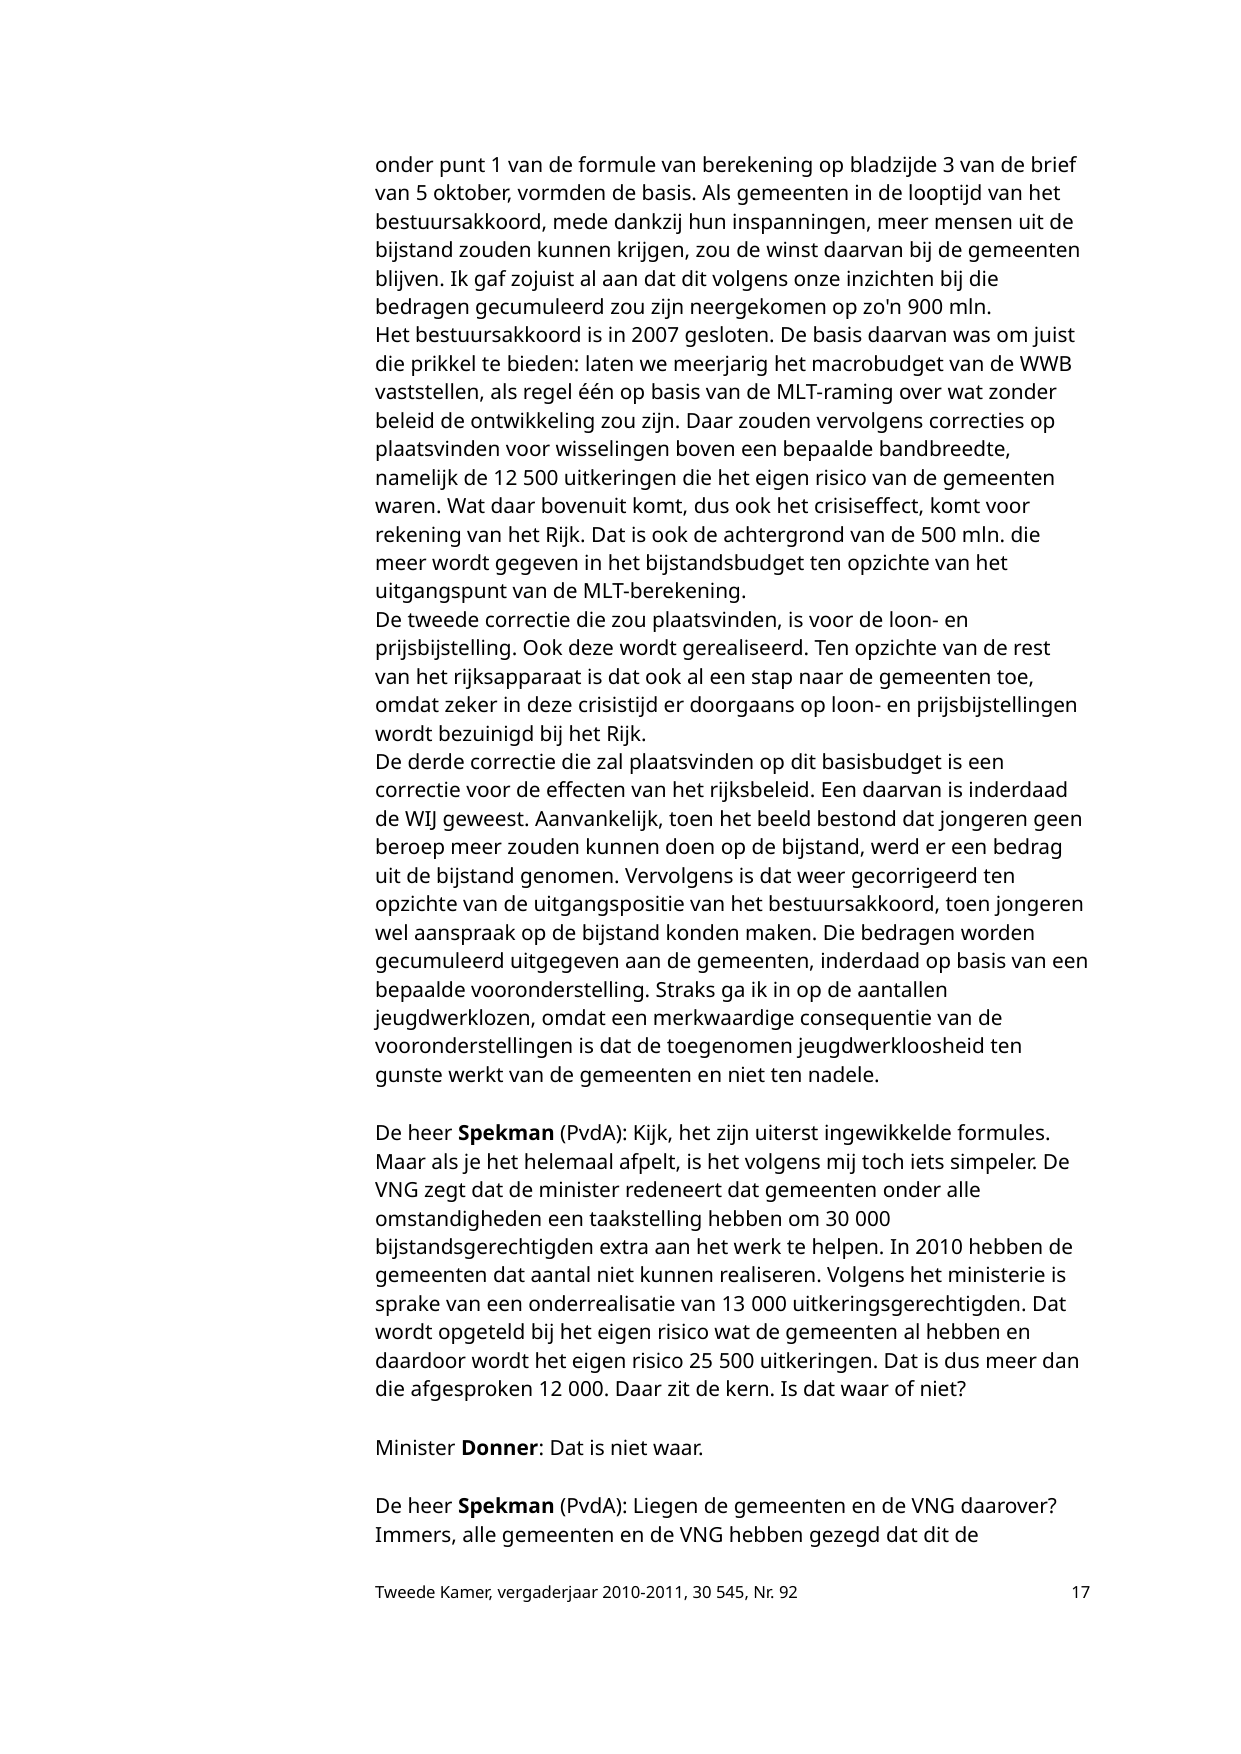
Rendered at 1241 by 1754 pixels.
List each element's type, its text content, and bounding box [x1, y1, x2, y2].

text De heer Spekman (PvdA): Kijk, het zijn uiterst ingewikkelde formules. Maar als je het helemaal afpelt, is het volgens mij toch iets simpeler. De VNG zegt dat de minister redeneert dat gemeenten onder alle omstandigheden een taakstelling hebben om 30 000 bijstandsgerechtigden extra aan het werk te helpen. In 2010 hebben de gemeenten dat aantal niet kunnen realiseren. Volgens het ministerie is sprake van een onderrealisatie van 13 000 uitkeringsgerechtigden. Dat wordt opgeteld bij het eigen risico wat de gemeenten al hebben en daardoor wordt het eigen risico 25 500 uitkeringen. Dat is dus meer dan die afgesproken 12 000. Daar zit de kern. Is dat waar of niet? [375, 1118, 1090, 1403]
text De derde correctie die zal plaatsvinden op dit basisbudget is een correctie voor de effecten van het rijksbeleid. Een daarvan is inderdaad de WIJ geweest. Aanvankelijk, toen het beeld bestond dat jongeren geen beroep meer zouden kunnen doen op de bijstand, werd er een bedrag uit de bijstand genomen. Vervolgens is dat weer gecorrigeerd ten opzichte van de uitgangspositie van het bestuursakkoord, toen jongeren wel aanspraak op de bijstand konden maken. Die bedragen worden gecumuleerd uitgegeven aan de gemeenten, inderdaad op basis van een bepaalde vooronderstelling. Straks ga ik in op de aantallen jeugdwerklozen, omdat een merkwaardige consequentie van de vooronderstellingen is dat de toegenomen jeugdwerkloosheid ten gunste werkt van de gemeenten en niet ten nadele. [375, 747, 1090, 1088]
text De tweede correctie die zou plaatsvinden, is voor de loon- en prijsbijstelling. Ook deze wordt gerealiseerd. Ten opzichte van de rest van het rijksapparaat is dat ook al een stap naar de gemeenten toe, omdat zeker in deze crisistijd er doorgaans op loon- en prijsbijstellingen wordt bezuinigd bij het Rijk. [375, 605, 1090, 747]
text Het bestuursakkoord is in 2007 gesloten. De basis daarvan was om juist die prikkel te bieden: laten we meerjarig het macrobudget van de WWB vaststellen, als regel één op basis van de MLT-raming over wat zonder beleid de ontwikkeling zou zijn. Daar zouden vervolgens correcties op plaatsvinden voor wisselingen boven een bepaalde bandbreedte, namelijk de 12 500 uitkeringen die het eigen risico van de gemeenten waren. Wat daar bovenuit komt, dus ook het crisiseffect, komt voor rekening van het Rijk. Dat is ook de achtergrond van de 500 mln. die meer wordt gegeven in het bijstandsbudget ten opzichte van het uitgangspunt van de MLT-berekening. [375, 321, 1090, 605]
text onder punt 1 van de formule van berekening op bladzijde 3 van de brief van 5 oktober, vormden de basis. Als gemeenten in de looptijd van het bestuursakkoord, mede dankzij hun inspanningen, meer mensen uit de bijstand zouden kunnen krijgen, zou de winst daarvan bij de gemeenten blijven. Ik gaf zojuist al aan dat dit volgens onze inzichten bij die bedragen gecumuleerd zou zijn neergekomen op zo'n 900 mln. [375, 150, 1090, 321]
text Minister Donner: Dat is niet waar. [375, 1433, 1090, 1461]
text De heer Spekman (PvdA): Liegen de gemeenten en de VNG daarover? Immers, alle gemeenten en de VNG hebben gezegd dat dit de [375, 1491, 1090, 1548]
